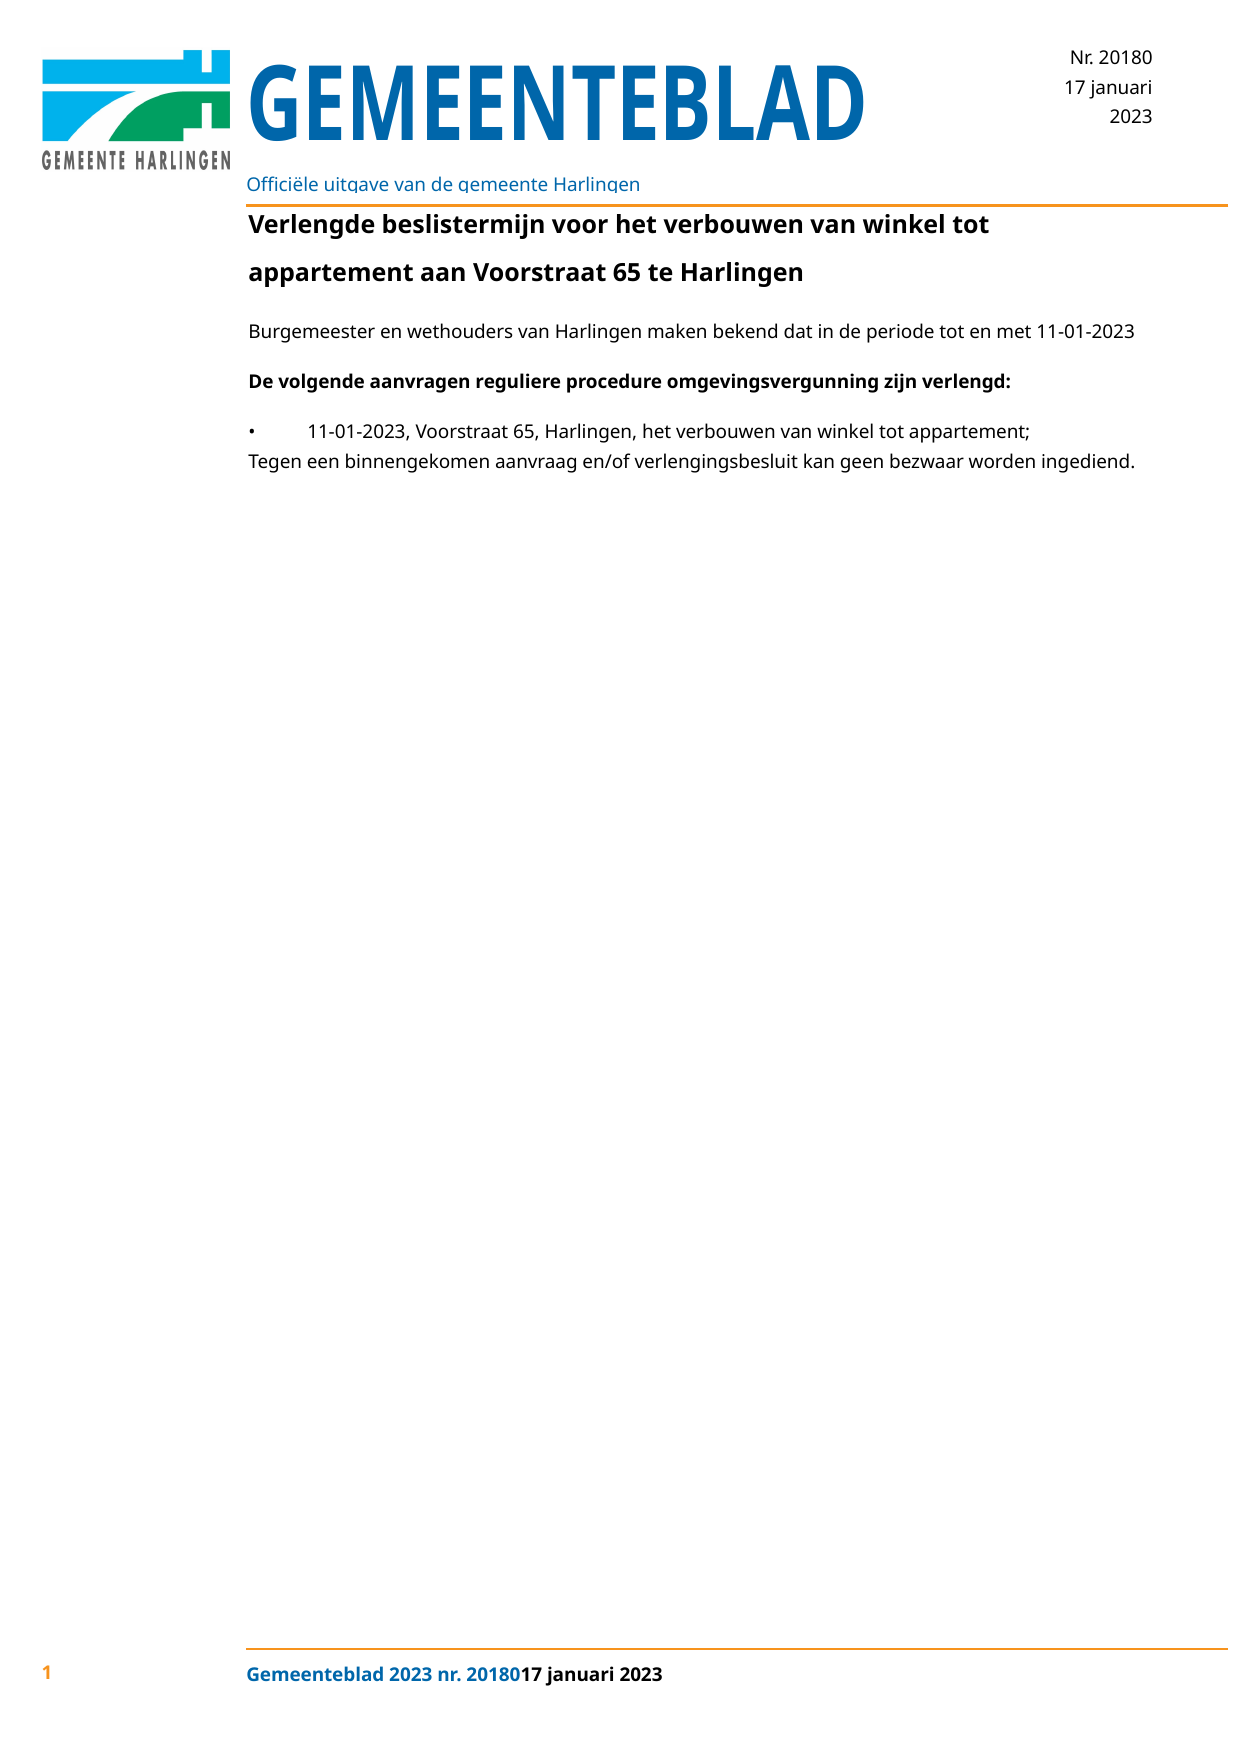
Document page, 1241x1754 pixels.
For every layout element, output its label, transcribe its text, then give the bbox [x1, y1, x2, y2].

picture [41, 47, 231, 172]
text De volgende aanvragen reguliere procedure omgevingsvergunning zijn verlengd: [248, 368, 1152, 394]
text Burgemeester en wethouders van Harlingen maken bekend dat in de periode tot en met 11-01-2023 [248, 318, 1152, 344]
list 11-01-2023, Voorstraat 65, Harlingen, het verbouwen van winkel tot appartement; [248, 419, 1152, 444]
text Tegen een binnengekomen aanvraag en/of verlengingsbesluit kan geen bezwaar worden ingediend. [248, 448, 1152, 474]
text Verlengde beslistermijn voor het verbouwen van winkel tot appartement aan Voorstraat 65 te Harlingen [248, 207, 1152, 288]
